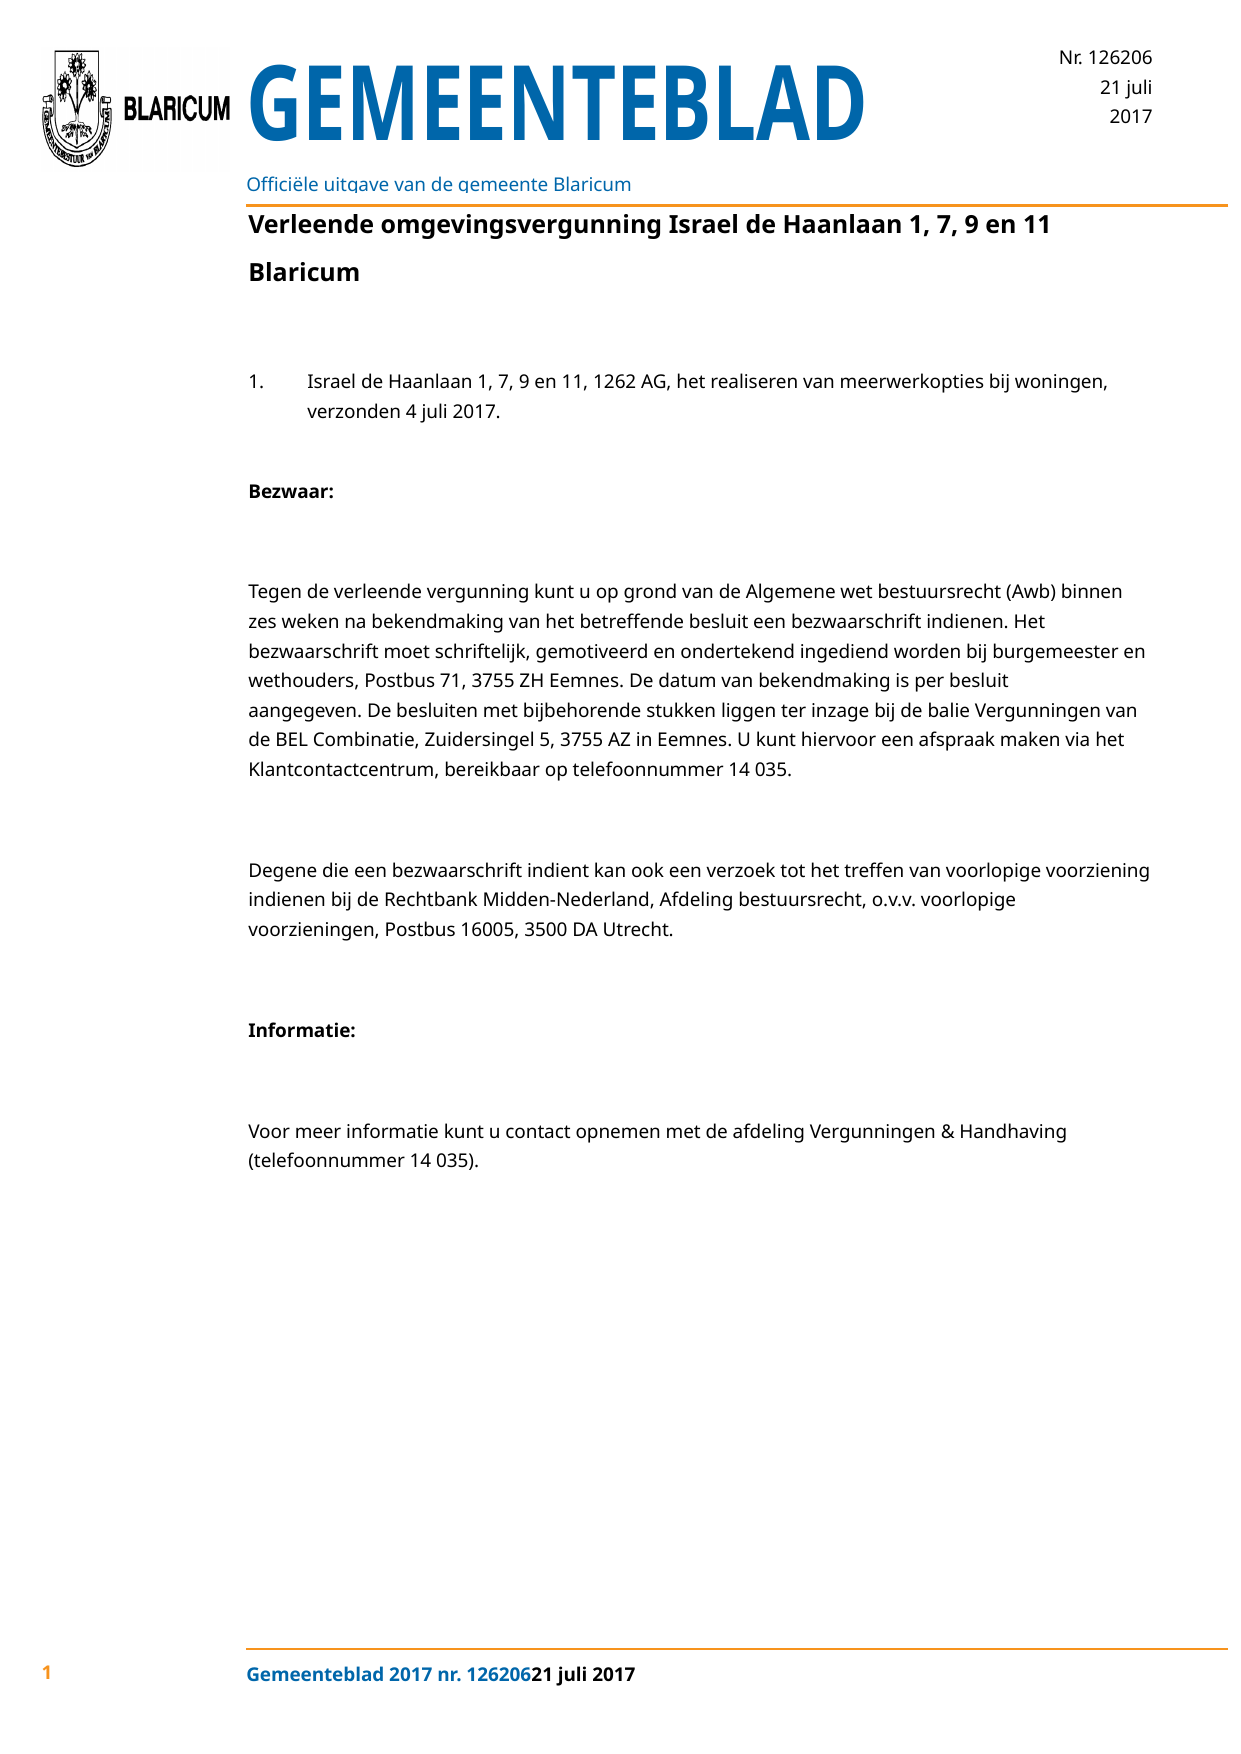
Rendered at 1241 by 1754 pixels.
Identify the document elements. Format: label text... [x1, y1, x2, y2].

text Informatie: [248, 1017, 1152, 1043]
text Verleende omgevingsvergunning Israel de Haanlaan 1, 7, 9 en 11 Blaricum [248, 207, 1152, 288]
text Voor meer informatie kunt u contact opnemen met de afdeling Vergunningen & Handhaving (telefoonnummer 14 035). [248, 1118, 1152, 1173]
text Tegen de verleende vergunning kunt u op grond van de Algemene wet bestuursrecht (Awb) binnen zes weken na bekendmaking van het betreffende besluit een bezwaarschrift indienen. Het bezwaarschrift moet schriftelijk, gemotiveerd en ondertekend ingediend worden bij burgemeester en wethouders, Postbus 71, 3755 ZH Eemnes. De datum van bekendmaking is per besluit aangegeven. De besluiten met bijbehorende stukken liggen ter inzage bij de balie Vergunningen van de BEL Combinatie, Zuidersingel 5, 3755 AZ in Eemnes. U kunt hiervoor een afspraak maken via het Klantcontactcentrum, bereikbaar op telefoonnummer 14 035. [248, 579, 1152, 782]
text Bezwaar: [248, 478, 1152, 504]
list Israel de Haanlaan 1, 7, 9 en 11, 1262 AG, het realiseren van meerwerkopties bij woningen, verzonden 4 juli 2017. [248, 368, 1152, 424]
text Degene die een bezwaarschrift indient kan ook een verzoek tot het treffen van voorlopige voorziening indienen bij de Rechtbank Midden-Nederland, Afdeling bestuursrecht, o.v.v. voorlopige voorzieningen, Postbus 16005, 3500 DA Utrecht. [248, 857, 1152, 942]
picture [41, 47, 231, 172]
